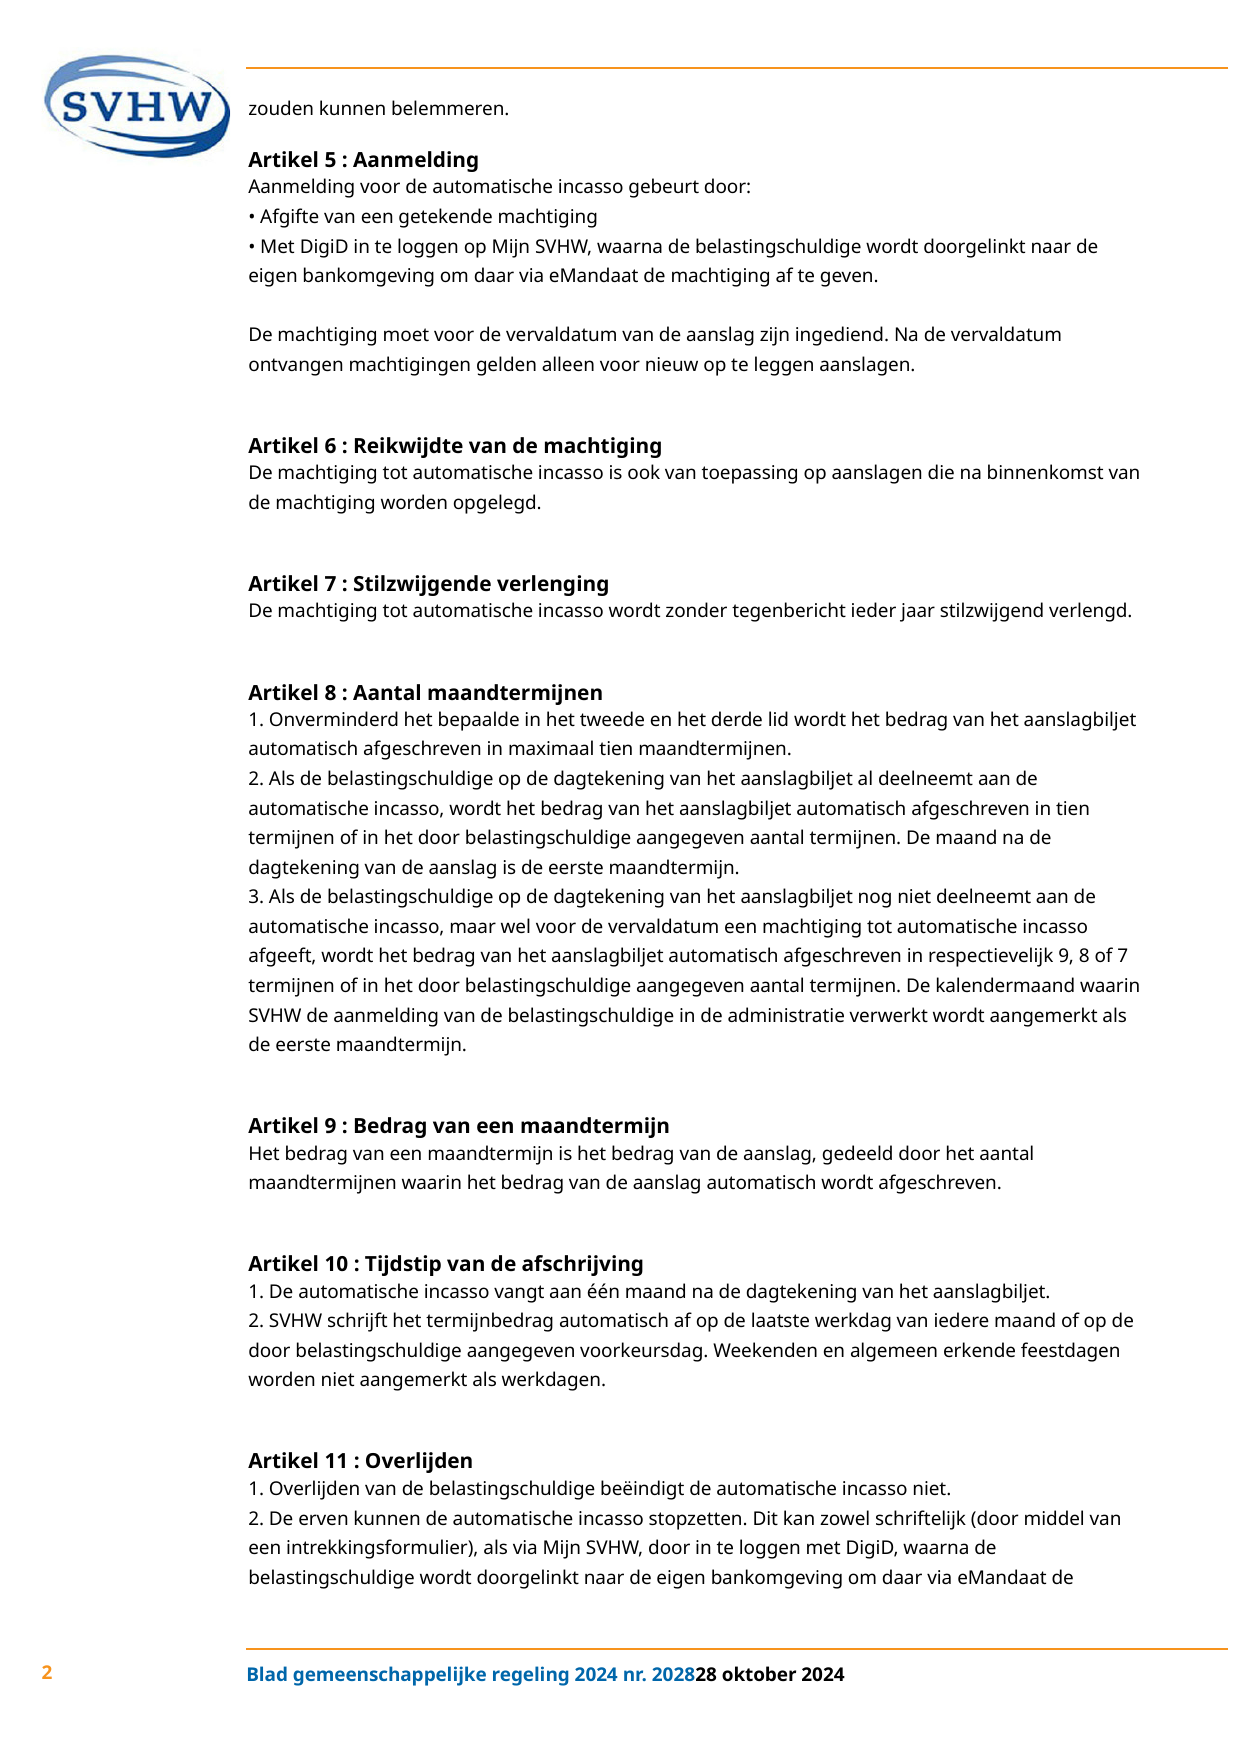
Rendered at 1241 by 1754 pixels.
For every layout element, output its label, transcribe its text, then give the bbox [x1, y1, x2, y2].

text 1. Overlijden van de belastingschuldige beëindigt de automatische incasso niet. [248, 1475, 1152, 1501]
text De machtiging moet voor de vervaldatum van de aanslag zijn ingediend. Na de vervaldatum ontvangen machtigingen gelden alleen voor nieuw op te leggen aanslagen. [248, 322, 1152, 377]
text De machtiging tot automatische incasso is ook van toepassing op aanslagen die na binnenkomst van de machtiging worden opgelegd. [248, 459, 1152, 515]
text 1. Onverminderd het bepaalde in het tweede en het derde lid wordt het bedrag van het aanslagbiljet automatisch afgeschreven in maximaal tien maandtermijnen. [248, 706, 1152, 761]
text • Afgifte van een getekende machtiging [248, 203, 1152, 229]
text Artikel 7 : Stilzwijgende verlenging [248, 569, 1152, 598]
text Aanmelding voor de automatische incasso gebeurt door: [248, 174, 1152, 199]
text • Met DigiD in te loggen op Mijn SVHW, waarna de belastingschuldige wordt doorgelinkt naar de eigen bankomgeving om daar via eMandaat de machtiging af te geven. [248, 233, 1152, 288]
text De machtiging tot automatische incasso wordt zonder tegenbericht ieder jaar stilzwijgend verlengd. [248, 598, 1152, 623]
text zouden kunnen belemmeren. [248, 95, 1152, 121]
text Artikel 10 : Tijdstip van de afschrijving [248, 1249, 1152, 1278]
text Artikel 6 : Reikwijdte van de machtiging [248, 431, 1152, 459]
text 1. De automatische incasso vangt aan één maand na de dagtekening van het aanslagbiljet. [248, 1278, 1152, 1304]
picture [41, 47, 231, 172]
text Artikel 11 : Overlijden [248, 1447, 1152, 1475]
text 2. Als de belastingschuldige op de dagtekening van het aanslagbiljet al deelneemt aan de automatische incasso, wordt het bedrag van het aanslagbiljet automatisch afgeschreven in tien termijnen of in het door belastingschuldige aangegeven aantal termijnen. De maand na de dagtekening van de aanslag is de eerste maandtermijn. [248, 765, 1152, 880]
text Artikel 8 : Aantal maandtermijnen [248, 678, 1152, 706]
text Het bedrag van een maandtermijn is het bedrag van de aanslag, gedeeld door het aantal maandtermijnen waarin het bedrag van de aanslag automatisch wordt afgeschreven. [248, 1140, 1152, 1195]
text 2. SVHW schrijft het termijnbedrag automatisch af op de laatste werkdag van iedere maand of op de door belastingschuldige aangegeven voorkeursdag. Weekenden en algemeen erkende feestdagen worden niet aangemerkt als werkdagen. [248, 1307, 1152, 1392]
text 2. De erven kunnen de automatische incasso stopzetten. Dit kan zowel schriftelijk (door middel van een intrekkingsformulier), als via Mijn SVHW, door in te loggen met DigiD, waarna de belastingschuldige wordt doorgelinkt naar de eigen bankomgeving om daar via eMandaat de [248, 1505, 1152, 1589]
text Artikel 9 : Bedrag van een maandtermijn [248, 1111, 1152, 1140]
text 3. Als de belastingschuldige op de dagtekening van het aanslagbiljet nog niet deelneemt aan de automatische incasso, maar wel voor de vervaldatum een machtiging tot automatische incasso afgeeft, wordt het bedrag van het aanslagbiljet automatisch afgeschreven in respectievelijk 9, 8 of 7 termijnen of in het door belastingschuldige aangegeven aantal termijnen. De kalendermaand waarin SVHW de aanmelding van de belastingschuldige in de administratie verwerkt wordt aangemerkt als de eerste maandtermijn. [248, 883, 1152, 1057]
text Artikel 5 : Aanmelding [248, 145, 1152, 174]
